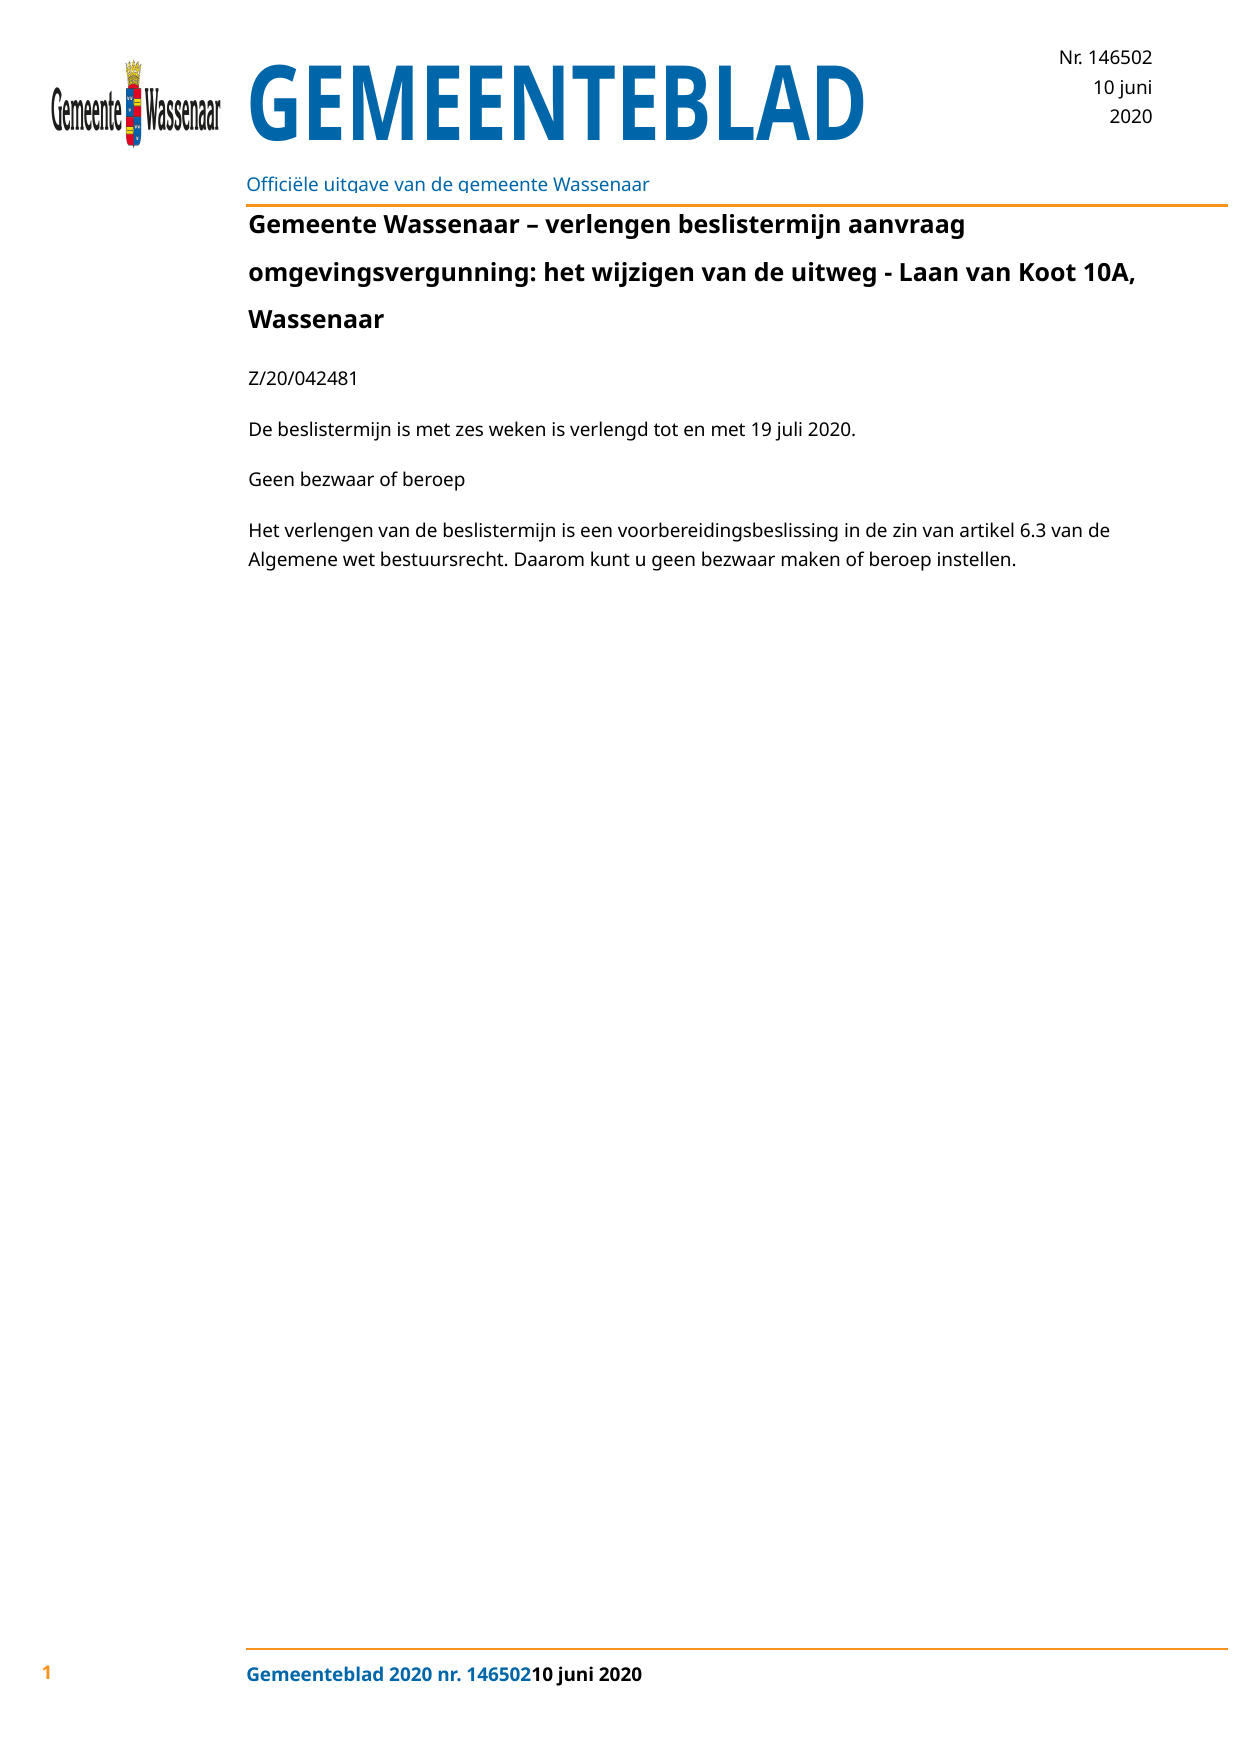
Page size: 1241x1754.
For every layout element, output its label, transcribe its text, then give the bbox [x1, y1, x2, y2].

text Gemeente Wassenaar – verlengen beslistermijn aanvraag omgevingsvergunning: het wijzigen van de uitweg - Laan van Koot 10A, Wassenaar [248, 207, 1152, 336]
text Het verlengen van de beslistermijn is een voorbereidingsbeslissing in de zin van artikel 6.3 van de Algemene wet bestuursrecht. Daarom kunt u geen bezwaar maken of beroep instellen. [248, 517, 1152, 572]
text De beslistermijn is met zes weken is verlengd tot en met 19 juli 2020. [248, 416, 1152, 442]
text Z/20/042481 [248, 366, 1152, 391]
text Geen bezwaar of beroep [248, 466, 1152, 492]
picture [41, 47, 231, 172]
